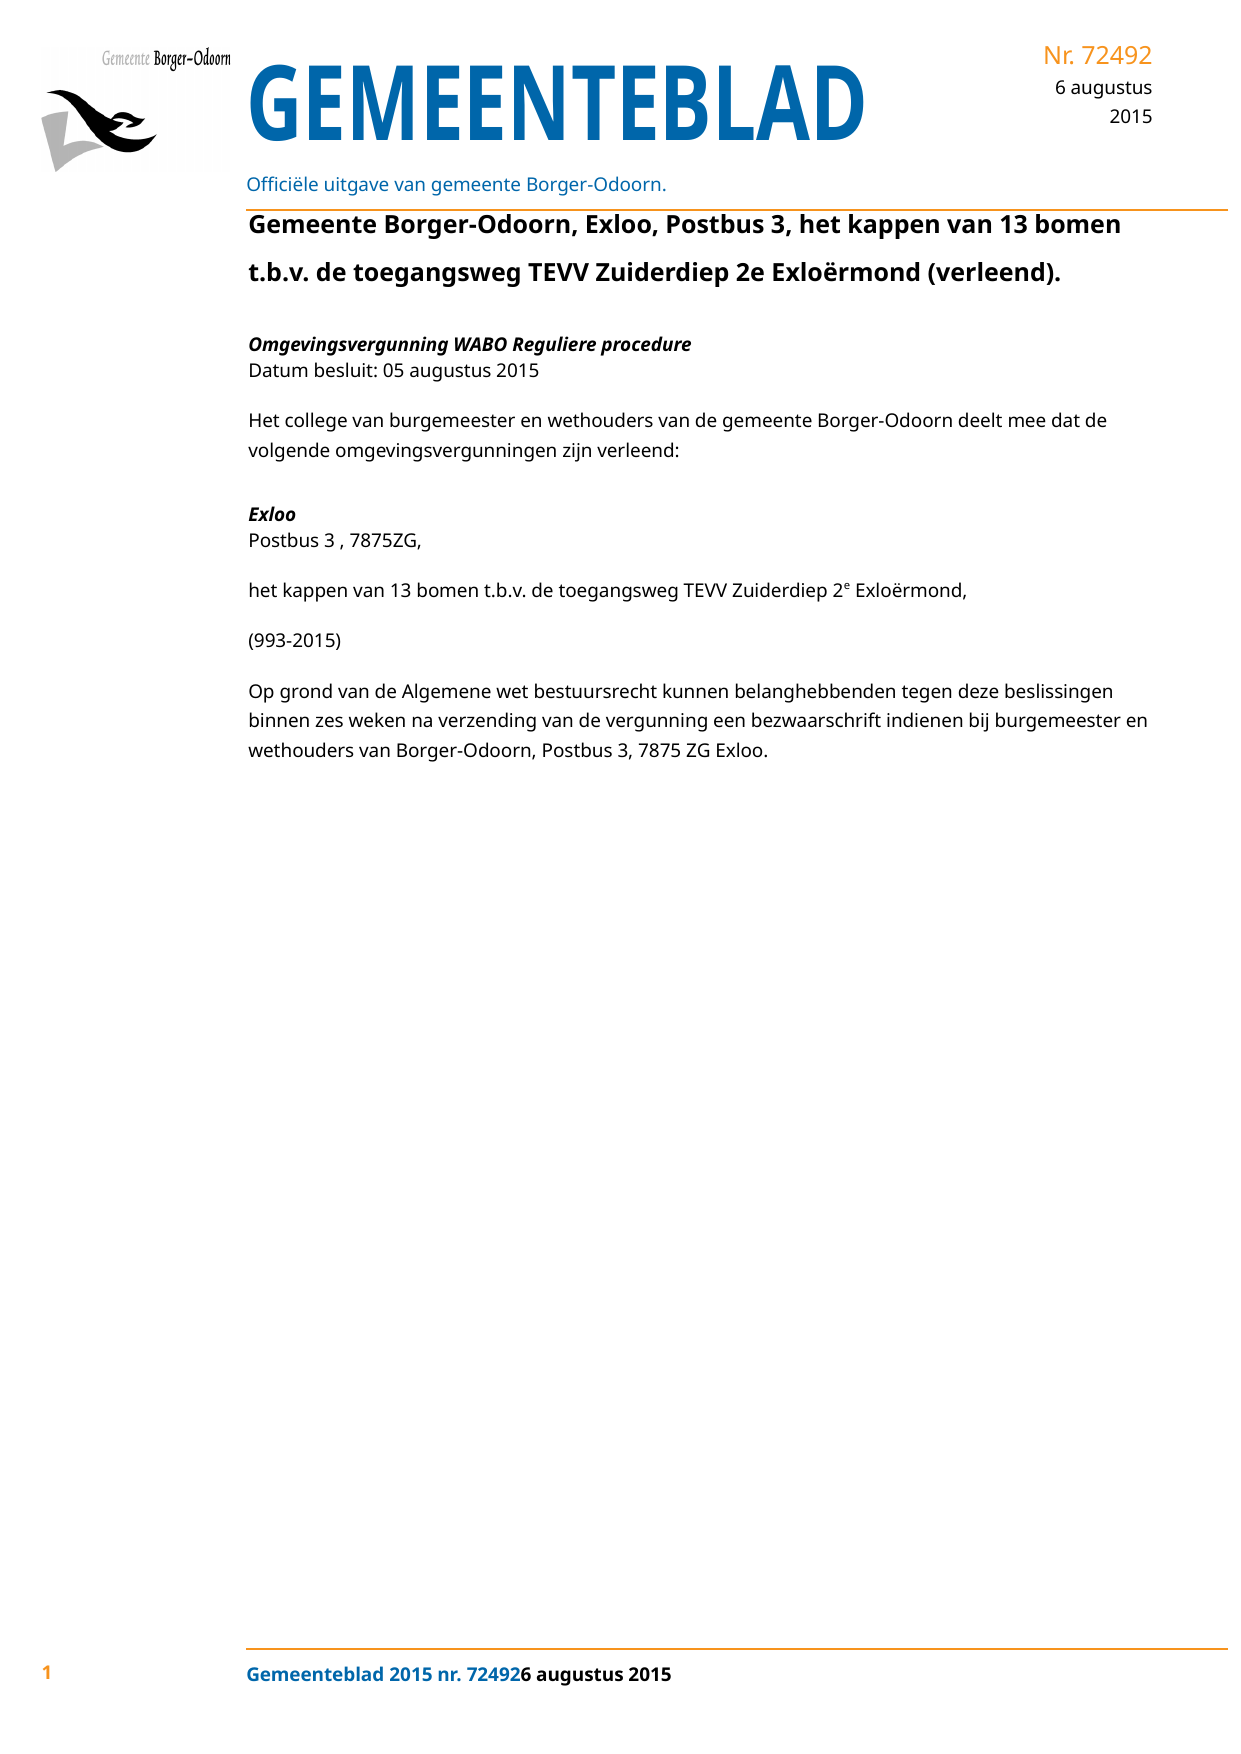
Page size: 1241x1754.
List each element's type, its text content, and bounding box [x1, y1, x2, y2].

picture [41, 47, 231, 172]
text Op grond van de Algemene wet bestuursrecht kunnen belanghebbenden tegen deze beslissingen binnen zes weken na verzending van de vergunning een bezwaarschrift indienen bij burgemeester en wethouders van Borger-Odoorn, Postbus 3, 7875 ZG Exloo. [248, 678, 1152, 763]
text Omgevingsvergunning WABO Reguliere procedure [248, 331, 1152, 357]
text Gemeente Borger-Odoorn, Exloo, Postbus 3, het kappen van 13 bomen t.b.v. de toegangsweg TEVV Zuiderdiep 2e Exloërmond (verleend). [248, 211, 1152, 288]
text Exloo [248, 501, 1152, 527]
text Datum besluit: 05 augustus 2015 [248, 357, 1152, 383]
text Postbus 3 , 7875ZG, [248, 527, 1152, 553]
text (993-2015) [248, 628, 1152, 653]
text het kappen van 13 bomen t.b.v. de toegangsweg TEVV Zuiderdiep 2e Exloërmond, [248, 577, 1152, 603]
text Het college van burgemeester en wethouders van de gemeente Borger-Odoorn deelt mee dat de volgende omgevingsvergunningen zijn verleend: [248, 408, 1152, 463]
